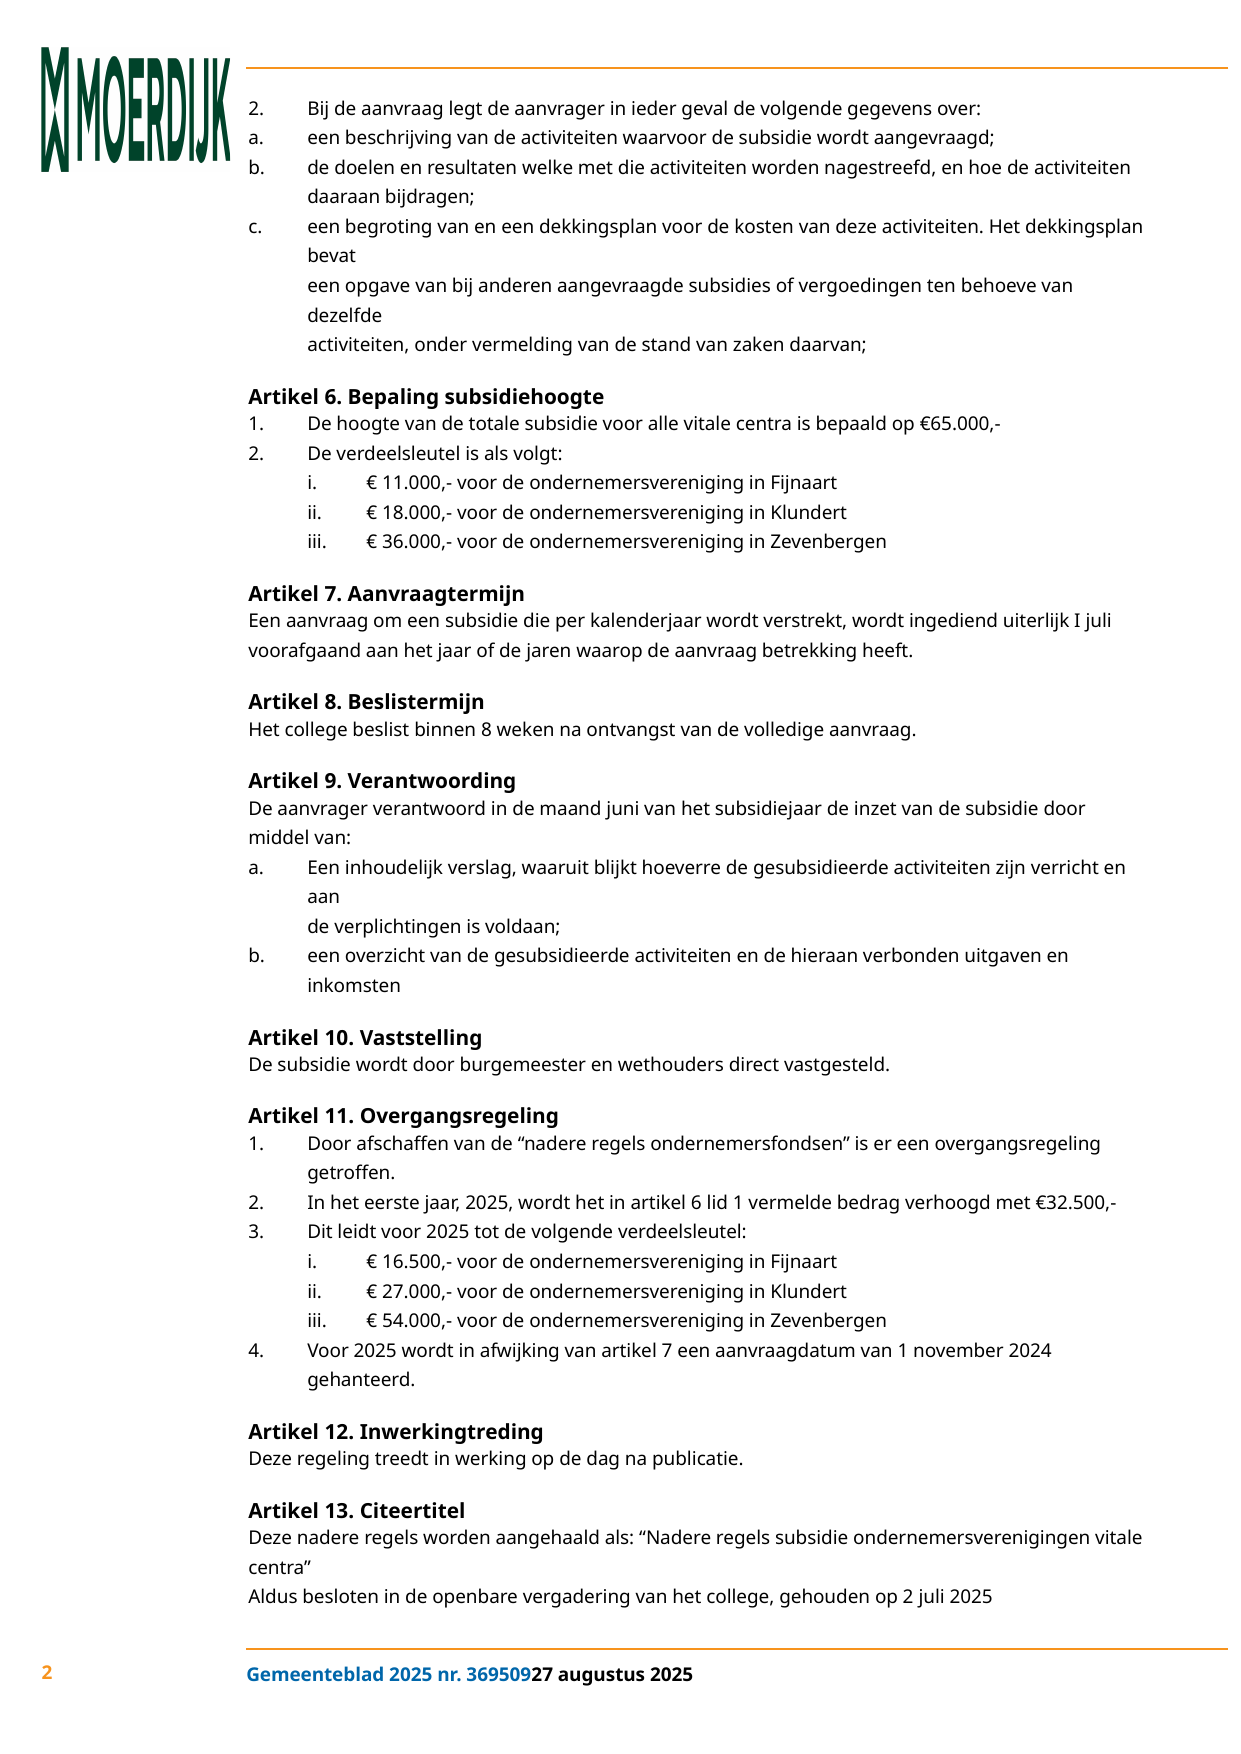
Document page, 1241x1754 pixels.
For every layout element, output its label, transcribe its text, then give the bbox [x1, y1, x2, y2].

list daaraan bijdragen; [248, 183, 1152, 209]
text Artikel 8. Beslistermijn [248, 687, 1152, 716]
list € 16.500,- voor de ondernemersvereniging in Fijnaart [307, 1248, 1152, 1274]
text Artikel 12. Inwerkingtreding [248, 1417, 1152, 1446]
text Aldus besloten in de openbare vergadering van het college, gehouden op 2 juli 2025 [248, 1583, 1152, 1609]
list € 36.000,- voor de ondernemersvereniging in Zevenbergen [307, 529, 1152, 554]
list een begroting van en een dekkingsplan voor de kosten van deze activiteiten. Het dekkingsplan bevat [248, 213, 1152, 268]
list een opgave van bij anderen aangevraagde subsidies of vergoedingen ten behoeve van dezelfde [248, 272, 1152, 328]
text De aanvrager verantwoord in de maand juni van het subsidiejaar de inzet van de subsidie door middel van: [248, 795, 1152, 850]
text Het college beslist binnen 8 weken na ontvangst van de volledige aanvraag. [248, 716, 1152, 742]
list Bij de aanvraag legt de aanvrager in ieder geval de volgende gegevens over: [248, 95, 1152, 121]
list Dit leidt voor 2025 tot de volgende verdeelsleutel: [248, 1219, 1152, 1244]
text Artikel 10. Vaststelling [248, 1023, 1152, 1051]
list Voor 2025 wordt in afwijking van artikel 7 een aanvraagdatum van 1 november 2024 gehanteerd. [248, 1337, 1152, 1392]
list De verdeelsleutel is als volgt: [248, 440, 1152, 466]
text De subsidie wordt door burgemeester en wethouders direct vastgesteld. [248, 1051, 1152, 1077]
list In het eerste jaar, 2025, wordt het in artikel 6 lid 1 vermelde bedrag verhoogd met €32.500,- [248, 1189, 1152, 1215]
list Een inhoudelijk verslag, waaruit blijkt hoeverre de gesubsidieerde activiteiten zijn verricht en aan [248, 854, 1152, 909]
text Deze regeling treedt in werking op de dag na publicatie. [248, 1446, 1152, 1471]
list € 27.000,- voor de ondernemersvereniging in Klundert [307, 1278, 1152, 1304]
list activiteiten, onder vermelding van de stand van zaken daarvan; [248, 331, 1152, 357]
list Door afschaffen van de “nadere regels ondernemersfondsen” is er een overgangsregeling getroffen. [248, 1130, 1152, 1185]
list € 54.000,- voor de ondernemersvereniging in Zevenbergen [307, 1307, 1152, 1333]
text Een aanvraag om een subsidie die per kalenderjaar wordt verstrekt, wordt ingediend uiterlijk I juli voorafgaand aan het jaar of de jaren waarop de aanvraag betrekking heeft. [248, 607, 1152, 663]
list De hoogte van de totale subsidie voor alle vitale centra is bepaald op €65.000,- [248, 410, 1152, 436]
text Artikel 7. Aanvraagtermijn [248, 579, 1152, 607]
text Deze nadere regels worden aangehaald als: “Nadere regels subsidie ondernemersverenigingen vitale centra” [248, 1524, 1152, 1580]
list € 11.000,- voor de ondernemersvereniging in Fijnaart [307, 469, 1152, 495]
text Artikel 13. Citeertitel [248, 1496, 1152, 1524]
text Artikel 9. Verantwoording [248, 766, 1152, 795]
list een beschrijving van de activiteiten waarvoor de subsidie wordt aangevraagd; [248, 124, 1152, 150]
picture [41, 47, 231, 172]
list de doelen en resultaten welke met die activiteiten worden nagestreefd, en hoe de activiteiten [248, 154, 1152, 180]
list € 18.000,- voor de ondernemersvereniging in Klundert [307, 499, 1152, 525]
list een overzicht van de gesubsidieerde activiteiten en de hieraan verbonden uitgaven en inkomsten [248, 943, 1152, 998]
text Artikel 11. Overgangsregeling [248, 1102, 1152, 1130]
text Artikel 6. Bepaling subsidiehoogte [248, 382, 1152, 410]
list de verplichtingen is voldaan; [248, 913, 1152, 939]
